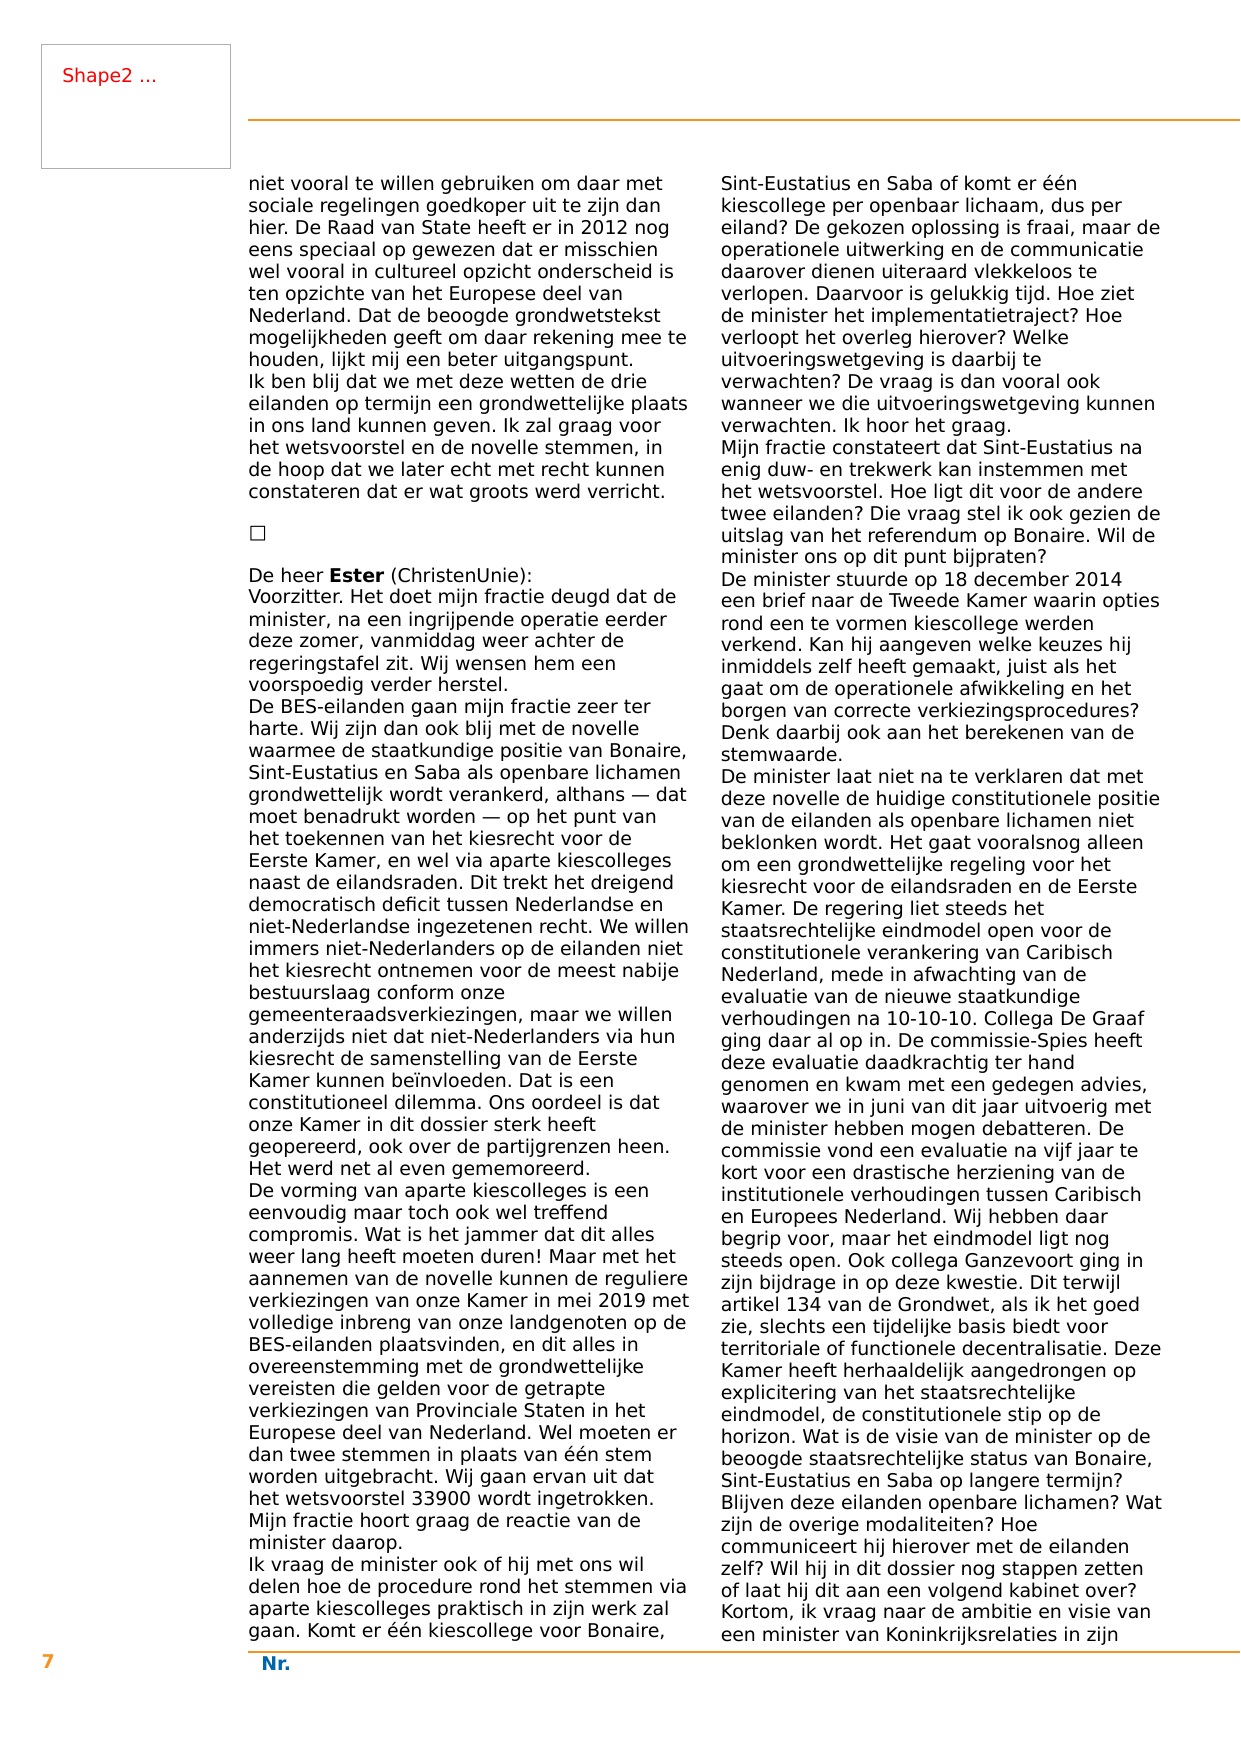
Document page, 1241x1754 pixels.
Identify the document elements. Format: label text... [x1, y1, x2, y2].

text Ik ben blij dat we met deze wetten de drie eilanden op termijn een grondwettelijke plaats in ons land kunnen geven. Ik zal graag voor het wetsvoorstel en de novelle stemmen, in de hoop dat we later echt met recht kunnen constateren dat er wat groots werd verricht. [248, 371, 691, 502]
text niet vooral te willen gebruiken om daar met sociale regelingen goedkoper uit te zijn dan hier. De Raad van State heeft er in 2012 nog eens speciaal op gewezen dat er misschien wel vooral in cultureel opzicht onderscheid is ten opzichte van het Europese deel van Nederland. Dat de beoogde grondwetstekst mogelijkheden geeft om daar rekening mee te houden, lijkt mij een beter uitgangspunt. [248, 173, 691, 371]
text Ik vraag de minister ook of hij met ons wil delen hoe de procedure rond het stemmen via aparte kiescolleges praktisch in zijn werk zal gaan. Komt er één kiescollege voor Bonaire, [248, 1553, 691, 1641]
text De heer Ester (ChristenUnie): [248, 564, 691, 586]
text ⬜ [248, 522, 691, 544]
text De minister laat niet na te verklaren dat met deze novelle de huidige constitutionele positie van de eilanden als openbare lichamen niet beklonken wordt. Het gaat vooralsnog alleen om een grondwettelijke regeling voor het kiesrecht voor de eilandsraden en de Eerste Kamer. De regering liet steeds het staatsrechtelijke eindmodel open voor de constitutionele verankering van Caribisch Nederland, mede in afwachting van de evaluatie van de nieuwe staatkundige verhoudingen na 10-10-10. Collega De Graaf ging daar al op in. De commissie-Spies heeft deze evaluatie daadkrachtig ter hand genomen en kwam met een gedegen advies, waarover we in juni van dit jaar uitvoerig met de minister hebben mogen debatteren. De commissie vond een evaluatie na vijf jaar te kort voor een drastische herziening van de institutionele verhoudingen tussen Caribisch en Europees Nederland. Wij hebben daar begrip voor, maar het eindmodel ligt nog steeds open. Ook collega Ganzevoort ging in zijn bijdrage in op deze kwestie. Dit terwijl artikel 134 van de Grondwet, als ik het goed zie, slechts een tijdelijke basis biedt voor territoriale of functionele decentralisatie. Deze Kamer heeft herhaaldelijk aangedrongen op explicitering van het staatsrechtelijke eindmodel, de constitutionele stip op de horizon. Wat is de visie van de minister op de beoogde staatsrechtelijke status van Bonaire, Sint-Eustatius en Saba op langere termijn? Blijven deze eilanden openbare lichamen? Wat zijn de overige modaliteiten? Hoe communiceert hij hierover met de eilanden zelf? Wil hij in dit dossier nog stappen zetten of laat hij dit aan een volgend kabinet over? Kortom, ik vraag naar de ambitie en visie van een minister van Koninkrijksrelaties in zijn [721, 766, 1163, 1645]
text De BES-eilanden gaan mijn fractie zeer ter harte. Wij zijn dan ook blij met de novelle waarmee de staatkundige positie van Bonaire, Sint-Eustatius en Saba als openbare lichamen grondwettelijk wordt verankerd, althans — dat moet benadrukt worden — op het punt van het toekennen van het kiesrecht voor de Eerste Kamer, en wel via aparte kiescolleges naast de eilandsraden. Dit trekt het dreigend democratisch deficit tussen Nederlandse en niet-Nederlandse ingezetenen recht. We willen immers niet-Nederlanders op de eilanden niet het kiesrecht ontnemen voor de meest nabije bestuurslaag conform onze gemeenteraadsverkiezingen, maar we willen anderzijds niet dat niet-Nederlanders via hun kiesrecht de samenstelling van de Eerste Kamer kunnen beïnvloeden. Dat is een constitutioneel dilemma. Ons oordeel is dat onze Kamer in dit dossier sterk heeft geopereerd, ook over de partijgrenzen heen. Het werd net al even gememoreerd. [248, 696, 691, 1180]
text Mijn fractie constateert dat Sint-Eustatius na enig duw- en trekwerk kan instemmen met het wetsvoorstel. Hoe ligt dit voor de andere twee eilanden? Die vraag stel ik ook gezien de uitslag van het referendum op Bonaire. Wil de minister ons op dit punt bijpraten? [721, 437, 1163, 568]
text Voorzitter. Het doet mijn fractie deugd dat de minister, na een ingrijpende operatie eerder deze zomer, vanmiddag weer achter de regeringstafel zit. Wij wensen hem een voorspoedig verder herstel. [248, 586, 691, 696]
text Sint-Eustatius en Saba of komt er één kiescollege per openbaar lichaam, dus per eiland? De gekozen oplossing is fraai, maar de operationele uitwerking en de communicatie daarover dienen uiteraard vlekkeloos te verlopen. Daarvoor is gelukkig tijd. Hoe ziet de minister het implementatietraject? Hoe verloopt het overleg hierover? Welke uitvoeringswetgeving is daarbij te verwachten? De vraag is dan vooral ook wanneer we die uitvoeringswetgeving kunnen verwachten. Ik hoor het graag. [721, 173, 1163, 437]
text De vorming van aparte kiescolleges is een eenvoudig maar toch ook wel treffend compromis. Wat is het jammer dat dit alles weer lang heeft moeten duren! Maar met het aannemen van de novelle kunnen de reguliere verkiezingen van onze Kamer in mei 2019 met volledige inbreng van onze landgenoten op de BES-eilanden plaatsvinden, en dit alles in overeenstemming met de grondwettelijke vereisten die gelden voor de getrapte verkiezingen van Provinciale Staten in het Europese deel van Nederland. Wel moeten er dan twee stemmen in plaats van één stem worden uitgebracht. Wij gaan ervan uit dat het wetsvoorstel 33900 wordt ingetrokken. Mijn fractie hoort graag de reactie van de minister daarop. [248, 1180, 691, 1553]
text De minister stuurde op 18 december 2014 een brief naar de Tweede Kamer waarin opties rond een te vormen kiescollege werden verkend. Kan hij aangeven welke keuzes hij inmiddels zelf heeft gemaakt, juist als het gaat om de operationele afwikkeling en het borgen van correcte verkiezingsprocedures? Denk daarbij ook aan het berekenen van de stemwaarde. [721, 568, 1163, 766]
